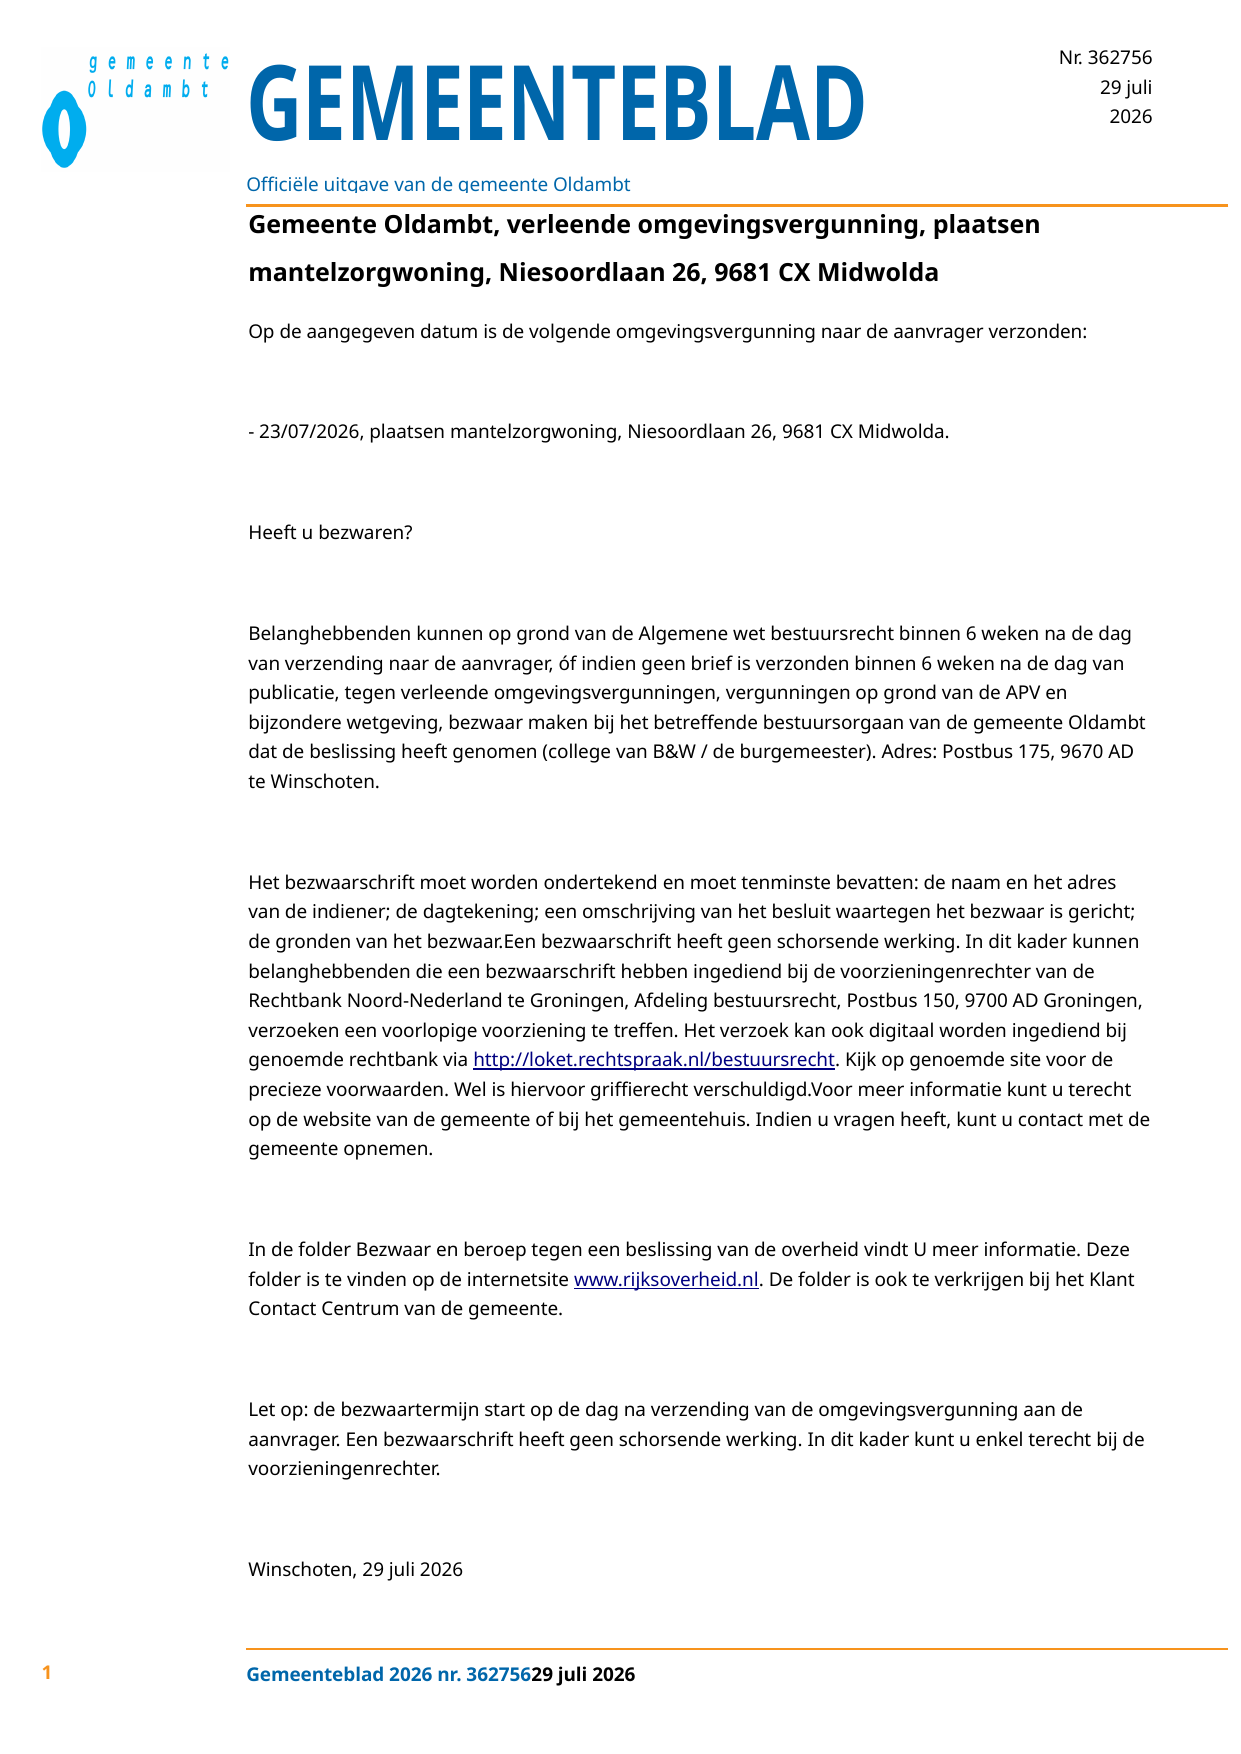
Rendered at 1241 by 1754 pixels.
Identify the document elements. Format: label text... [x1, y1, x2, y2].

text - 23/07/2026, plaatsen mantelzorgwoning, Niesoordlaan 26, 9681 CX Midwolda. [248, 419, 1152, 444]
text Let op: de bezwaartermijn start op de dag na verzending van de omgevingsvergunning aan de aanvrager. Een bezwaarschrift heeft geen schorsende werking. In dit kader kunt u enkel terecht bij de voorzieningenrechter. [248, 1396, 1152, 1481]
text Heeft u bezwaren? [248, 519, 1152, 545]
text Gemeente Oldambt, verleende omgevingsvergunning, plaatsen mantelzorgwoning, Niesoordlaan 26, 9681 CX Midwolda [248, 207, 1152, 288]
picture [41, 47, 231, 172]
text Het bezwaarschrift moet worden ondertekend en moet tenminste bevatten: de naam en het adres van de indiener; de dagtekening; een omschrijving van het besluit waartegen het bezwaar is gericht; de gronden van het bezwaar.Een bezwaarschrift heeft geen schorsende werking. In dit kader kunnen belanghebbenden die een bezwaarschrift hebben ingediend bij de voorzieningenrechter van de Rechtbank Noord-Nederland te Groningen, Afdeling bestuursrecht, Postbus 150, 9700 AD Groningen, verzoeken een voorlopige voorziening te treffen. Het verzoek kan ook digitaal worden ingediend bij genoemde rechtbank via http://loket.rechtspraak.nl/bestuursrecht. Kijk op genoemde site voor de precieze voorwaarden. Wel is hiervoor griffierecht verschuldigd.Voor meer informatie kunt u terecht op de website van de gemeente of bij het gemeentehuis. Indien u vragen heeft, kunt u contact met de gemeente opnemen. [248, 869, 1152, 1161]
text Winschoten, 29 juli 2026 [248, 1556, 1152, 1582]
text Belanghebbenden kunnen op grond van de Algemene wet bestuursrecht binnen 6 weken na de dag van verzending naar de aanvrager, óf indien geen brief is verzonden binnen 6 weken na de dag van publicatie, tegen verleende omgevingsvergunningen, vergunningen op grond van de APV en bijzondere wetgeving, bezwaar maken bij het betreffende bestuursorgaan van de gemeente Oldambt dat de beslissing heeft genomen (college van B&W / de burgemeester). Adres: Postbus 175, 9670 AD te Winschoten. [248, 620, 1152, 794]
text Op de aangegeven datum is de volgende omgevingsvergunning naar de aanvrager verzonden: [248, 318, 1152, 344]
text In de folder Bezwaar en beroep tegen een beslissing van de overheid vindt U meer informatie. Deze folder is te vinden op de internetsite www.rijksoverheid.nl. De folder is ook te verkrijgen bij het Klant Contact Centrum van de gemeente. [248, 1236, 1152, 1321]
